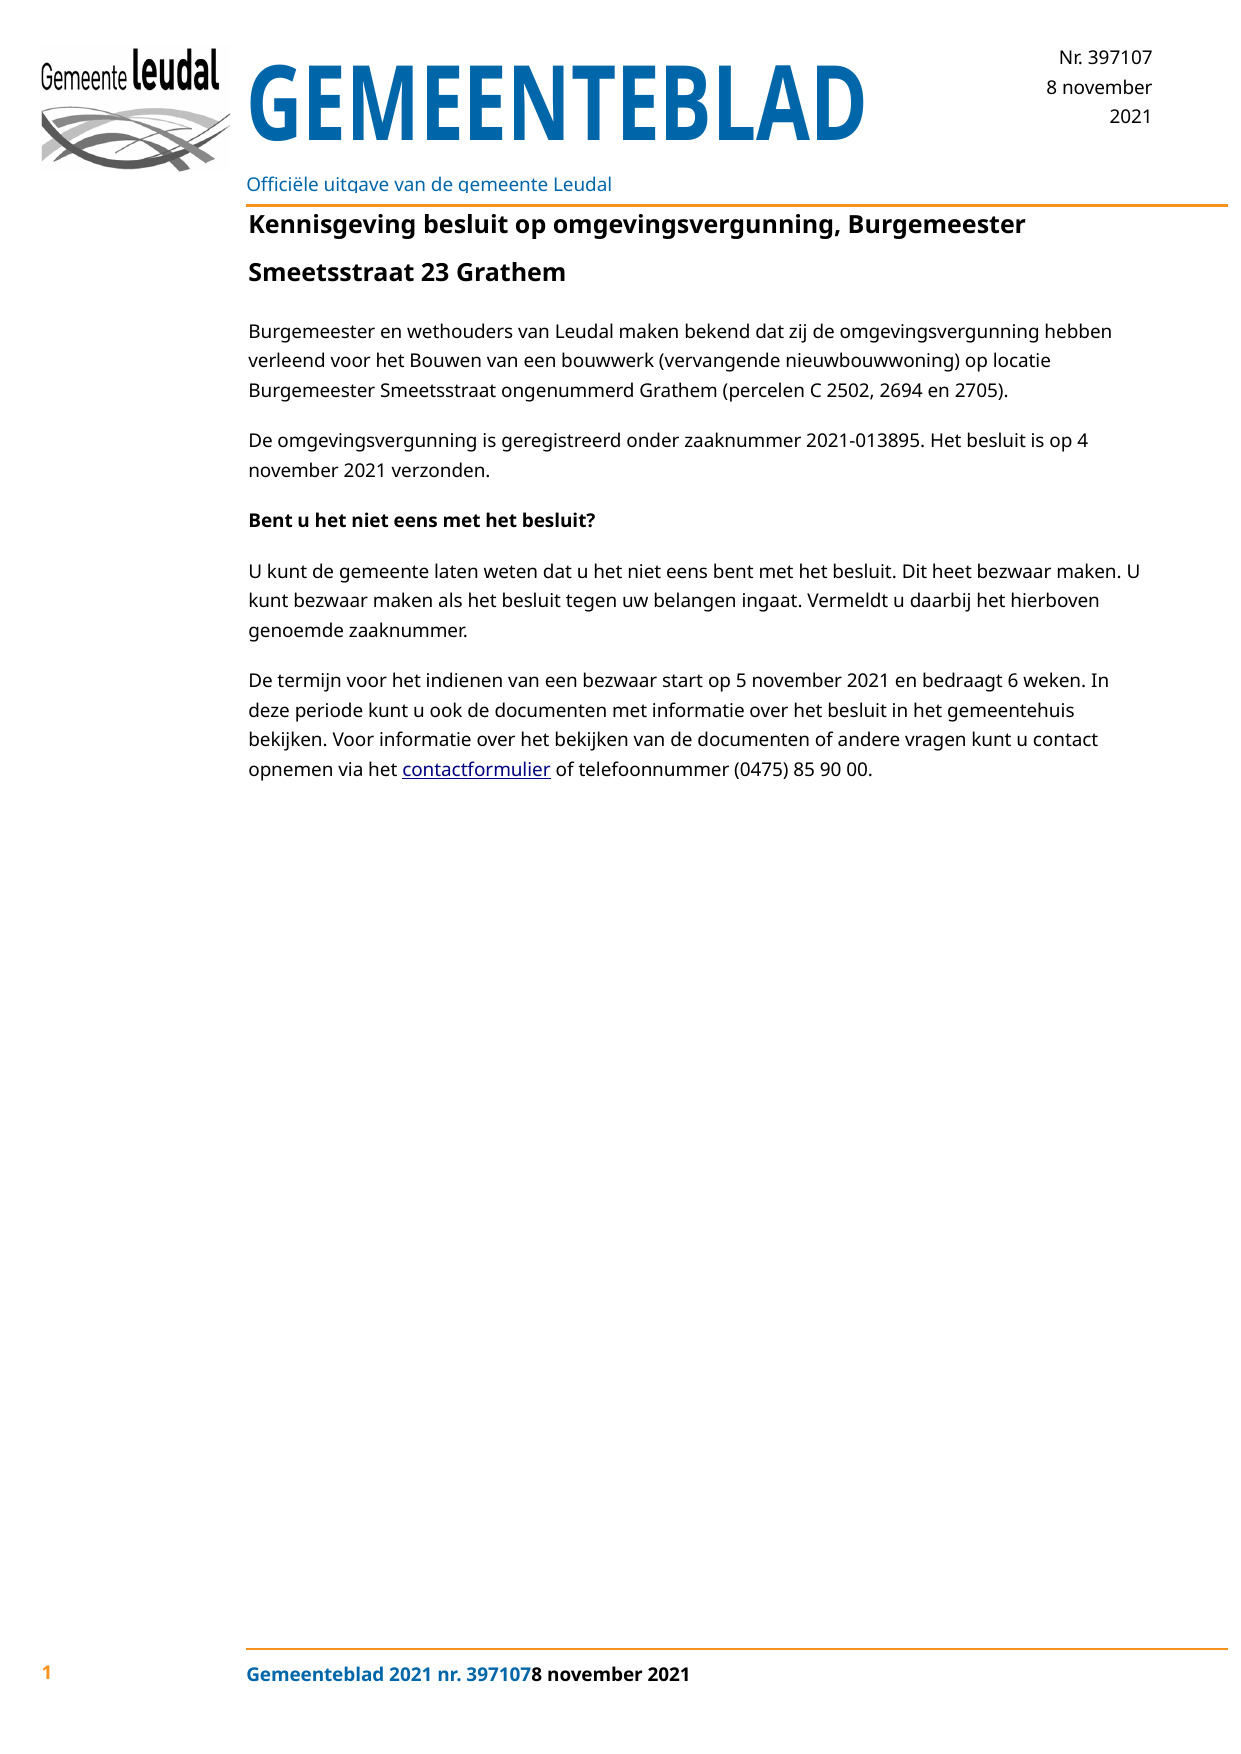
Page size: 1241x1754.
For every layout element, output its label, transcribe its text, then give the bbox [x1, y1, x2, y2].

text Bent u het niet eens met het besluit? [248, 507, 1152, 533]
text Kennisgeving besluit op omgevingsvergunning, Burgemeester Smeetsstraat 23 Grathem [248, 207, 1152, 288]
text Burgemeester en wethouders van Leudal maken bekend dat zij de omgevingsvergunning hebben verleend voor het Bouwen van een bouwwerk (vervangende nieuwbouwwoning) op locatie Burgemeester Smeetsstraat ongenummerd Grathem (percelen C 2502, 2694 en 2705). [248, 318, 1152, 403]
picture [41, 47, 231, 172]
text De omgevingsvergunning is geregistreerd onder zaaknummer 2021-013895. Het besluit is op 4 november 2021 verzonden. [248, 427, 1152, 483]
text De termijn voor het indienen van een bezwaar start op 5 november 2021 en bedraagt 6 weken. In deze periode kunt u ook de documenten met informatie over het besluit in het gemeentehuis bekijken. Voor informatie over het bekijken van de documenten of andere vragen kunt u contact opnemen via het contactformulier of telefoonnummer (0475) 85 90 00. [248, 667, 1152, 782]
text U kunt de gemeente laten weten dat u het niet eens bent met het besluit. Dit heet bezwaar maken. U kunt bezwaar maken als het besluit tegen uw belangen ingaat. Vermeldt u daarbij het hierboven genoemde zaaknummer. [248, 558, 1152, 643]
